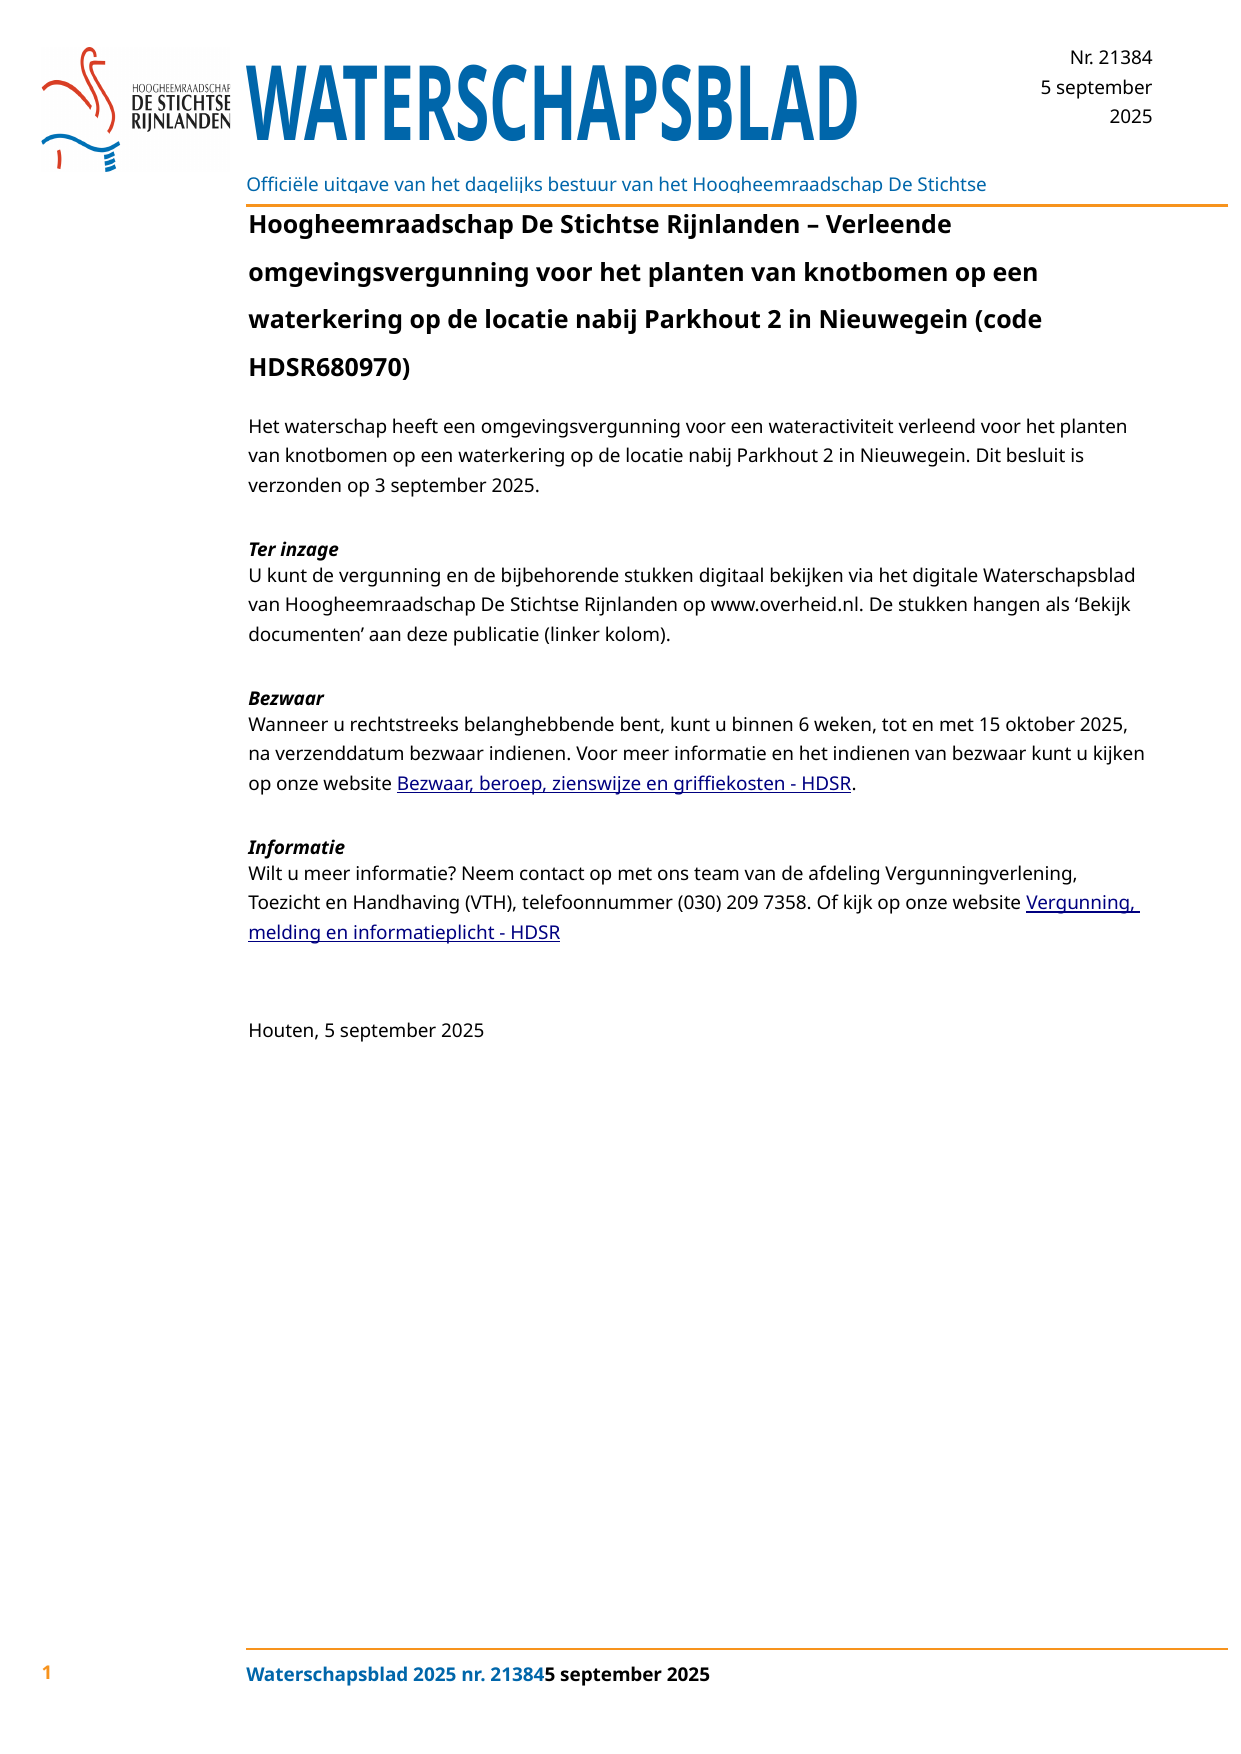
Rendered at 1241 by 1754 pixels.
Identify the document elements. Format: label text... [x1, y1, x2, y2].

text Wilt u meer informatie? Neem contact op met ons team van de afdeling Vergunningverlening, Toezicht en Handhaving (VTH), telefoonnummer (030) 209 7358. Of kijk op onze website Vergunning, melding en informatieplicht - HDSR [248, 860, 1152, 944]
text Het waterschap heeft een omgevingsvergunning voor een wateractiviteit verleend voor het planten van knotbomen op een waterkering op de locatie nabij Parkhout 2 in Nieuwegein. Dit besluit is verzonden op 3 september 2025. [248, 413, 1152, 498]
text Ter inzage [248, 536, 1152, 562]
text Houten, 5 september 2025 [248, 1017, 1152, 1043]
text Wanneer u rechtstreeks belanghebbende bent, kunt u binnen 6 weken, tot en met 15 oktober 2025, na verzenddatum bezwaar indienen. Voor meer informatie en het indienen van bezwaar kunt u kijken op onze website Bezwaar, beroep, zienswijze en griffiekosten - HDSR. [248, 711, 1152, 796]
text Bezwaar [248, 685, 1152, 711]
text Hoogheemraadschap De Stichtse Rijnlanden – Verleende omgevingsvergunning voor het planten van knotbomen op een waterkering op de locatie nabij Parkhout 2 in Nieuwegein (code HDSR680970) [248, 207, 1152, 384]
text Informatie [248, 834, 1152, 860]
text U kunt de vergunning en de bijbehorende stukken digitaal bekijken via het digitale Waterschapsblad van Hoogheemraadschap De Stichtse Rijnlanden op www.overheid.nl. De stukken hangen als ‘Bekijk documenten’ aan deze publicatie (linker kolom). [248, 562, 1152, 647]
picture [41, 47, 231, 172]
